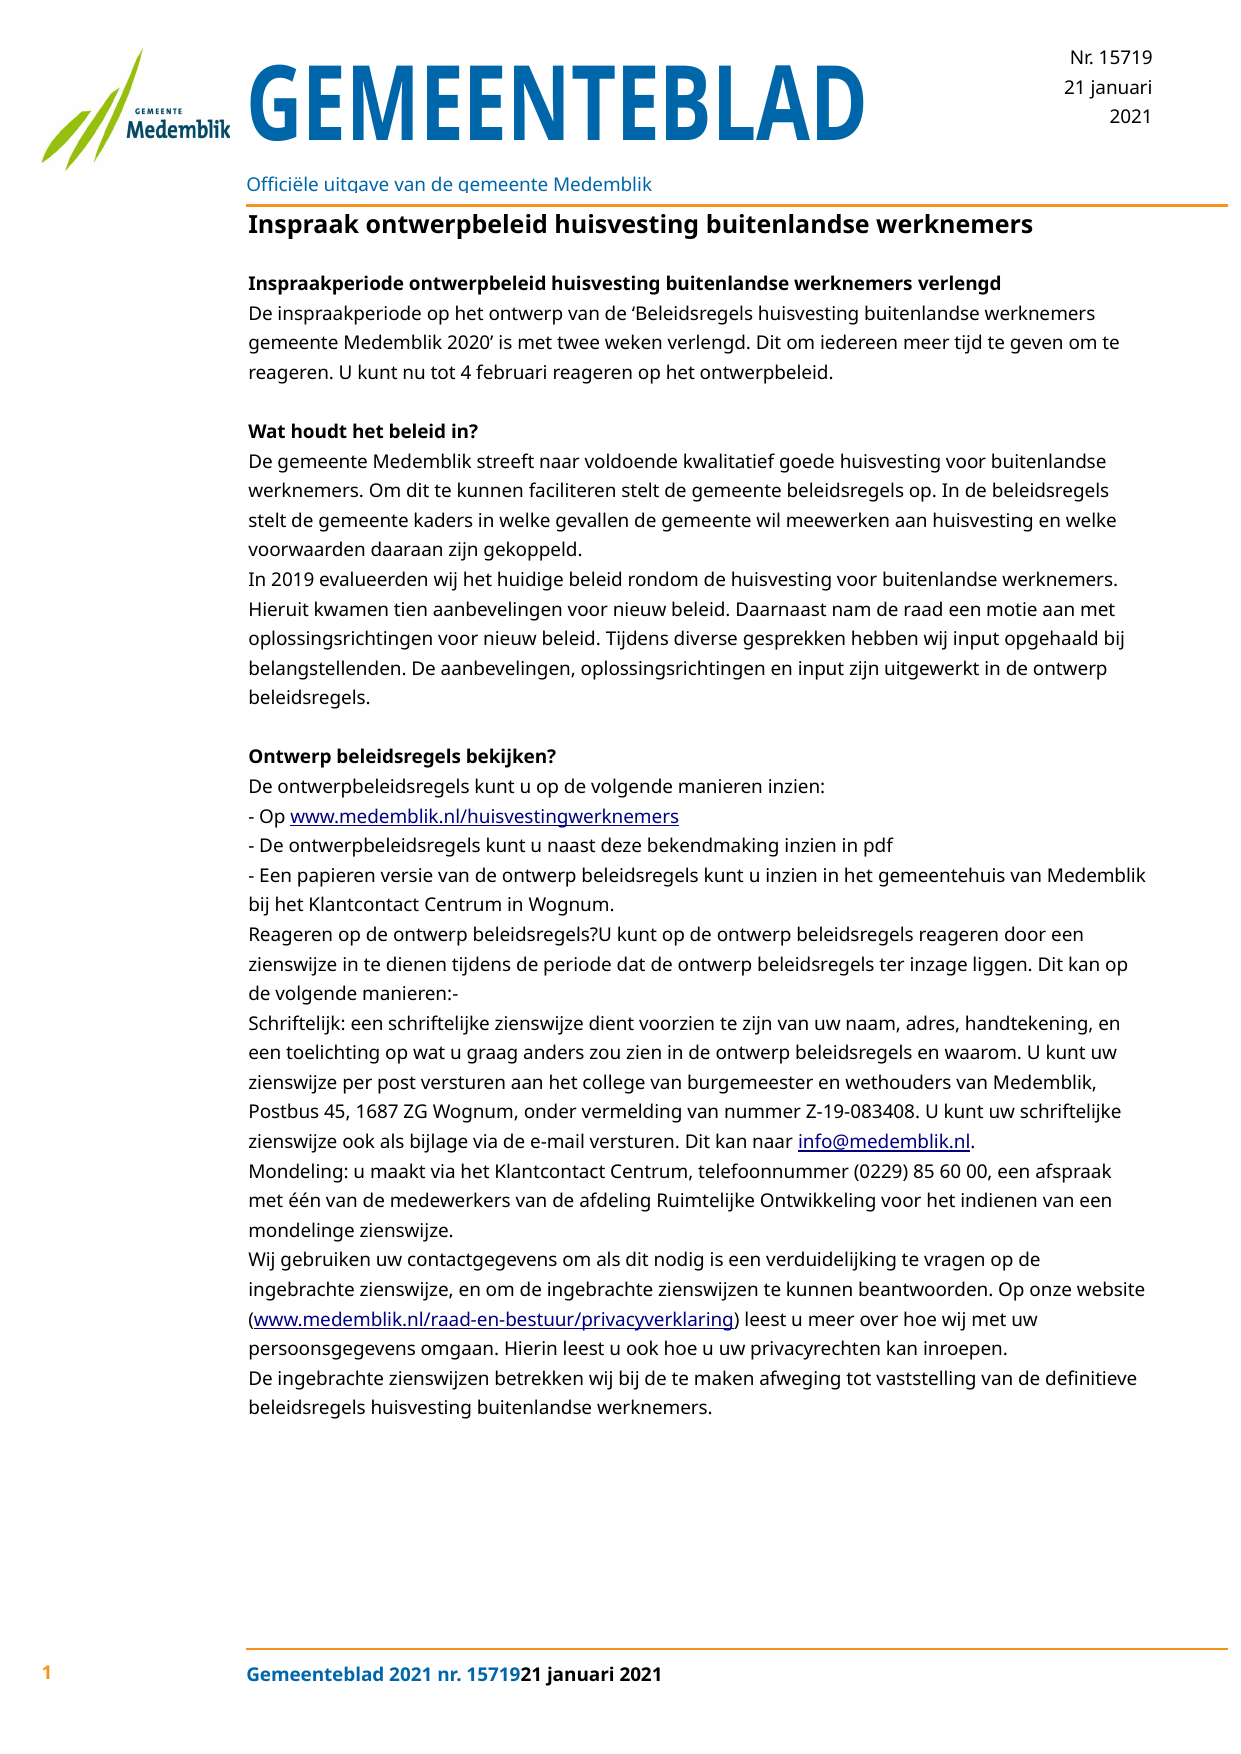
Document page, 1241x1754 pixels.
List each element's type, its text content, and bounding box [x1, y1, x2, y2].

picture [41, 47, 231, 172]
text In 2019 evalueerden wij het huidige beleid rondom de huisvesting voor buitenlandse werknemers. Hieruit kwamen tien aanbevelingen voor nieuw beleid. Daarnaast nam de raad een motie aan met oplossingsrichtingen voor nieuw beleid. Tijdens diverse gesprekken hebben wij input opgehaald bij belangstellenden. De aanbevelingen, oplossingsrichtingen en input zijn uitgewerkt in de ontwerp beleidsregels. [248, 566, 1152, 710]
text De inspraakperiode op het ontwerp van de ‘Beleidsregels huisvesting buitenlandse werknemers gemeente Medemblik 2020’ is met twee weken verlengd. Dit om iedereen meer tijd te geven om te reageren. U kunt nu tot 4 februari reageren op het ontwerpbeleid. [248, 300, 1152, 385]
text Wat houdt het beleid in? [248, 418, 1152, 444]
text Reageren op de ontwerp beleidsregels?U kunt op de ontwerp beleidsregels reageren door een zienswijze in te dienen tijdens de periode dat de ontwerp beleidsregels ter inzage liggen. Dit kan op de volgende manieren:- [248, 921, 1152, 1006]
text Schriftelijk: een schriftelijke zienswijze dient voorzien te zijn van uw naam, adres, handtekening, en een toelichting op wat u graag anders zou zien in de ontwerp beleidsregels en waarom. U kunt uw zienswijze per post versturen aan het college van burgemeester en wethouders van Medemblik, Postbus 45, 1687 ZG Wognum, onder vermelding van nummer Z-19-083408. U kunt uw schriftelijke zienswijze ook als bijlage via de e-mail versturen. Dit kan naar info@medemblik.nl. [248, 1010, 1152, 1154]
text Wij gebruiken uw contactgegevens om als dit nodig is een verduidelijking te vragen op de ingebrachte zienswijze, en om de ingebrachte zienswijzen te kunnen beantwoorden. Op onze website (www.medemblik.nl/raad-en-bestuur/privacyverklaring) leest u meer over hoe wij met uw persoonsgegevens omgaan. Hierin leest u ook hoe u uw privacyrechten kan inroepen. [248, 1247, 1152, 1361]
text - Een papieren versie van de ontwerp beleidsregels kunt u inzien in het gemeentehuis van Medemblik bij het Klantcontact Centrum in Wognum. [248, 862, 1152, 917]
text De ontwerpbeleidsregels kunt u op de volgende manieren inzien: [248, 773, 1152, 799]
text De gemeente Medemblik streeft naar voldoende kwalitatief goede huisvesting voor buitenlandse werknemers. Om dit te kunnen faciliteren stelt de gemeente beleidsregels op. In de beleidsregels stelt de gemeente kaders in welke gevallen de gemeente wil meewerken aan huisvesting en welke voorwaarden daaraan zijn gekoppeld. [248, 448, 1152, 562]
text Inspraak ontwerpbeleid huisvesting buitenlandse werknemers [248, 207, 1152, 241]
text Ontwerp beleidsregels bekijken? [248, 744, 1152, 769]
text Inspraakperiode ontwerpbeleid huisvesting buitenlandse werknemers verlengd [248, 270, 1152, 296]
text - De ontwerpbeleidsregels kunt u naast deze bekendmaking inzien in pdf [248, 832, 1152, 858]
text Mondeling: u maakt via het Klantcontact Centrum, telefoonnummer (0229) 85 60 00, een afspraak met één van de medewerkers van de afdeling Ruimtelijke Ontwikkeling voor het indienen van een mondelinge zienswijze. [248, 1158, 1152, 1243]
text - Op www.medemblik.nl/huisvestingwerknemers [248, 803, 1152, 828]
text De ingebrachte zienswijzen betrekken wij bij de te maken afweging tot vaststelling van de definitieve beleidsregels huisvesting buitenlandse werknemers. [248, 1365, 1152, 1420]
